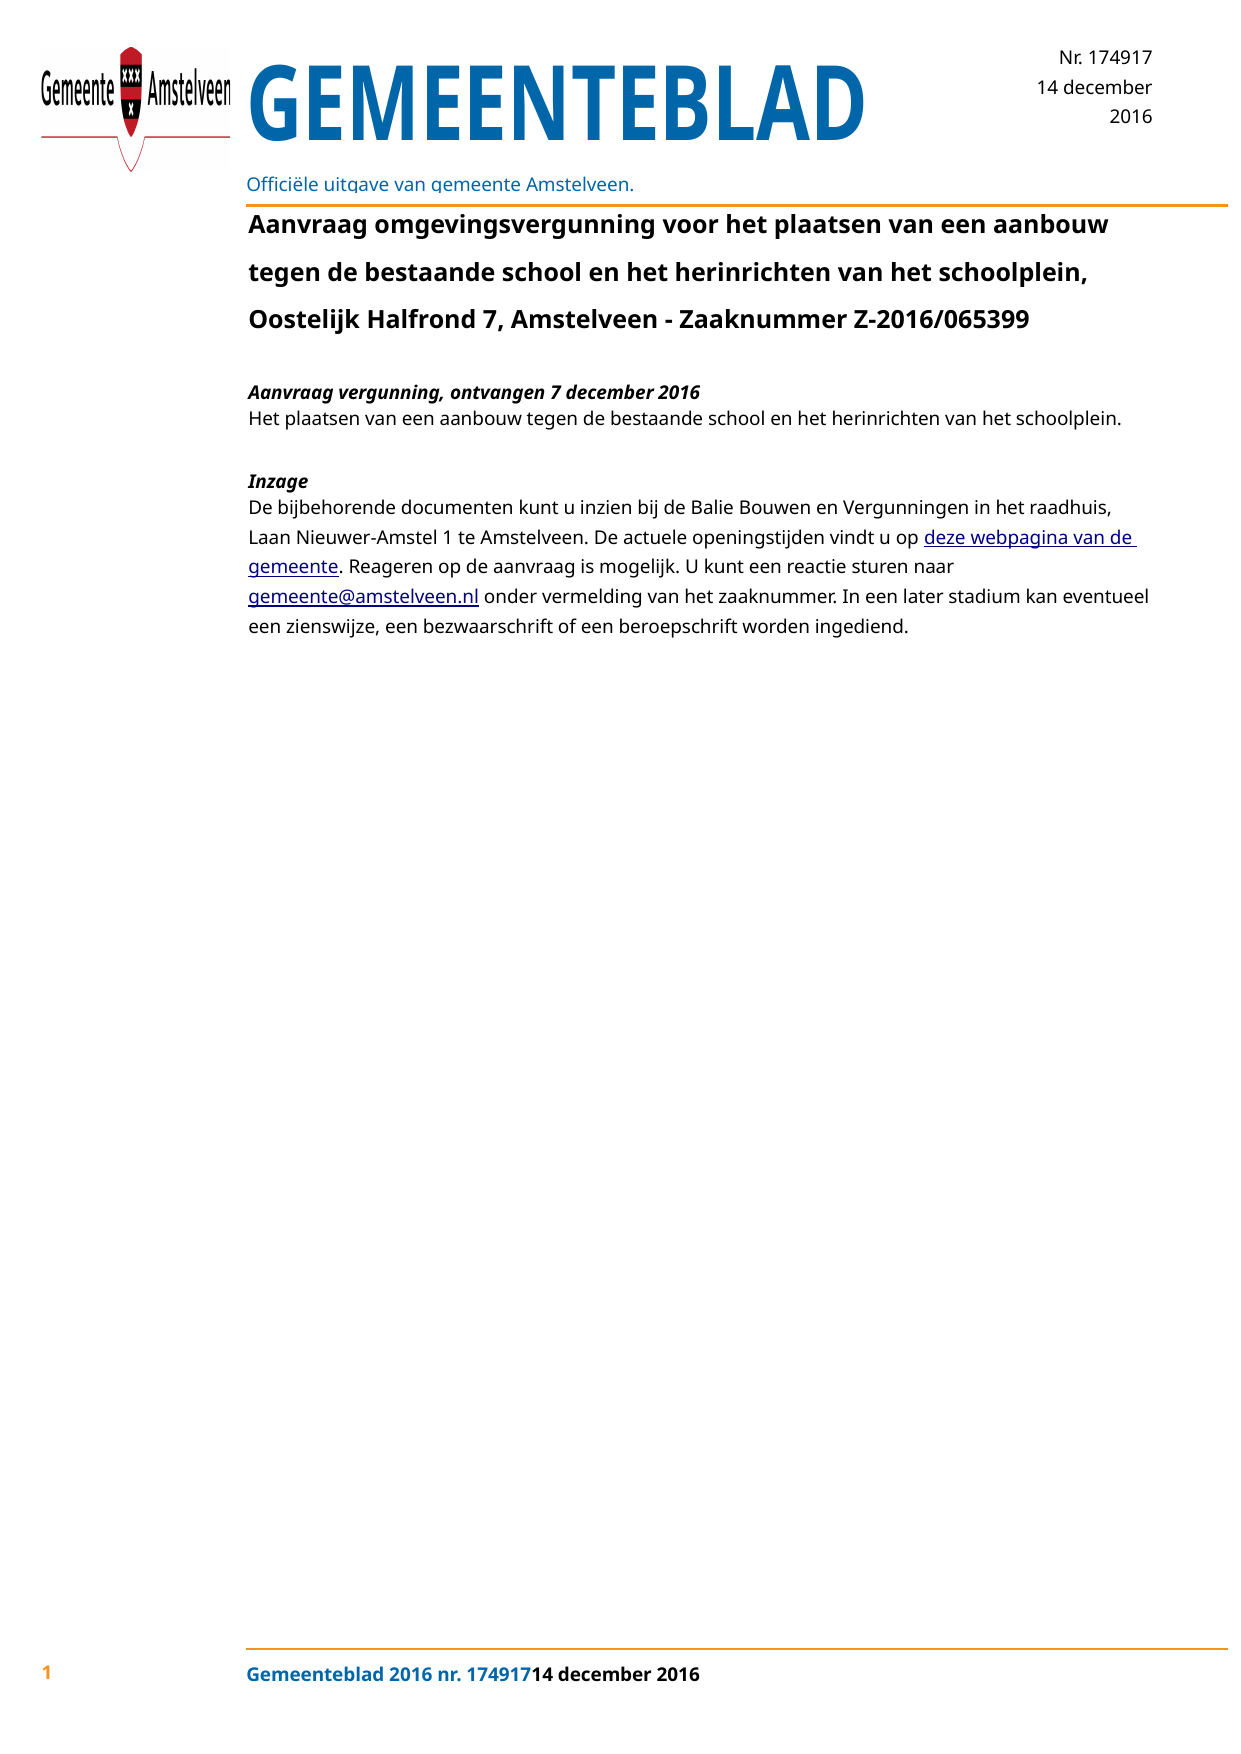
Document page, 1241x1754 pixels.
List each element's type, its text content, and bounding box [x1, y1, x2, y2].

picture [41, 47, 231, 172]
text Aanvraag omgevingsvergunning voor het plaatsen van een aanbouw tegen de bestaande school en het herinrichten van het schoolplein, Oostelijk Halfrond 7, Amstelveen - Zaaknummer Z-2016/065399 [248, 207, 1152, 336]
text Aanvraag vergunning, ontvangen 7 december 2016 [248, 379, 1152, 405]
text De bijbehorende documenten kunt u inzien bij de Balie Bouwen en Vergunningen in het raadhuis, Laan Nieuwer-Amstel 1 te Amstelveen. De actuele openingstijden vindt u op deze webpagina van de gemeente. Reageren op de aanvraag is mogelijk. U kunt een reactie sturen naar gemeente@amstelveen.nl onder vermelding van het zaaknummer. In een later stadium kan eventueel een zienswijze, een bezwaarschrift of een beroepschrift worden ingediend. [248, 494, 1152, 638]
text Het plaatsen van een aanbouw tegen de bestaande school en het herinrichten van het schoolplein. [248, 405, 1152, 431]
text Inzage [248, 469, 1152, 494]
